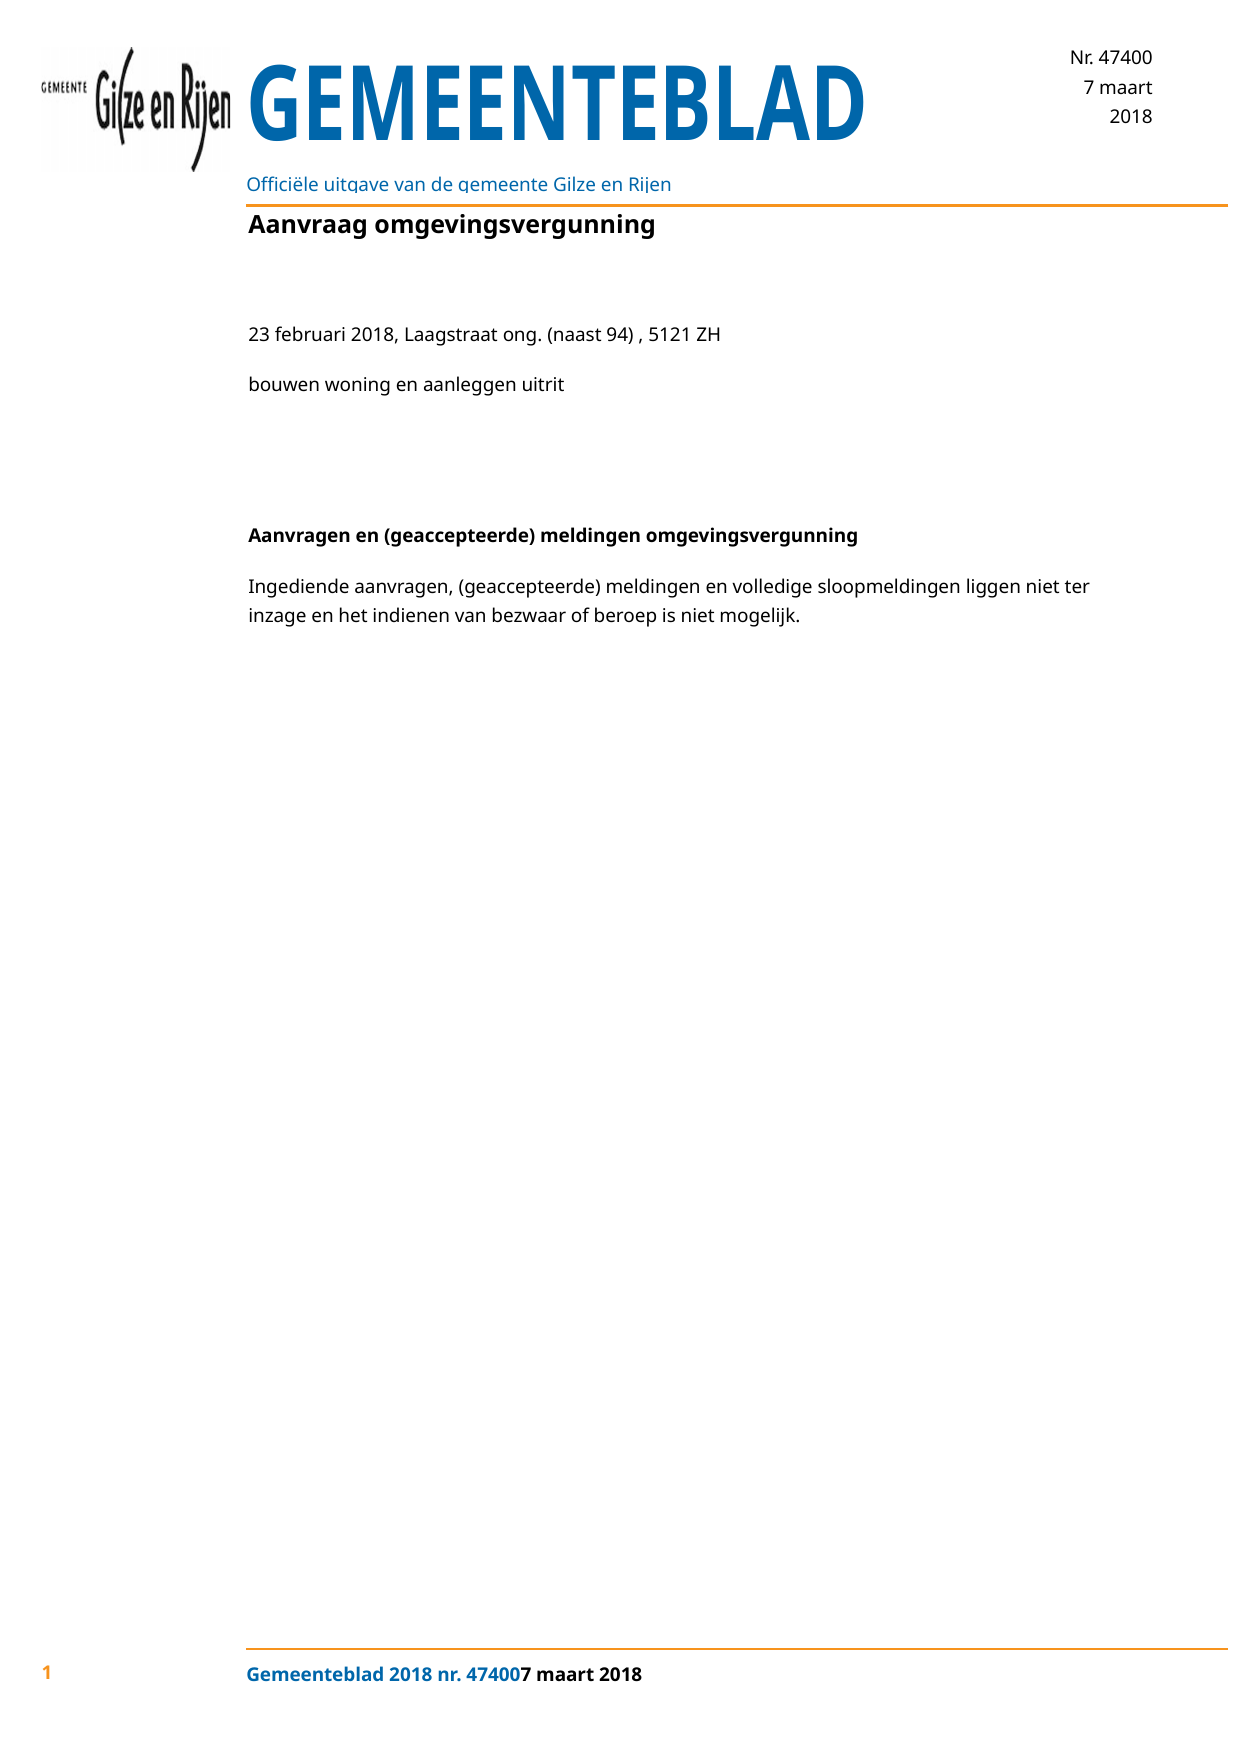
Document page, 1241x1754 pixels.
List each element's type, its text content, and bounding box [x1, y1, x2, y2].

text 23 februari 2018, Laagstraat ong. (naast 94) , 5121 ZH [248, 321, 1152, 346]
text bouwen woning en aanleggen uitrit [248, 371, 1152, 397]
picture [41, 47, 231, 172]
text Aanvragen en (geaccepteerde) meldingen omgevingsvergunning [248, 522, 1152, 548]
text Ingediende aanvragen, (geaccepteerde) meldingen en volledige sloopmeldingen liggen niet ter inzage en het indienen van bezwaar of beroep is niet mogelijk. [248, 573, 1152, 628]
text Aanvraag omgevingsvergunning [248, 207, 1152, 241]
